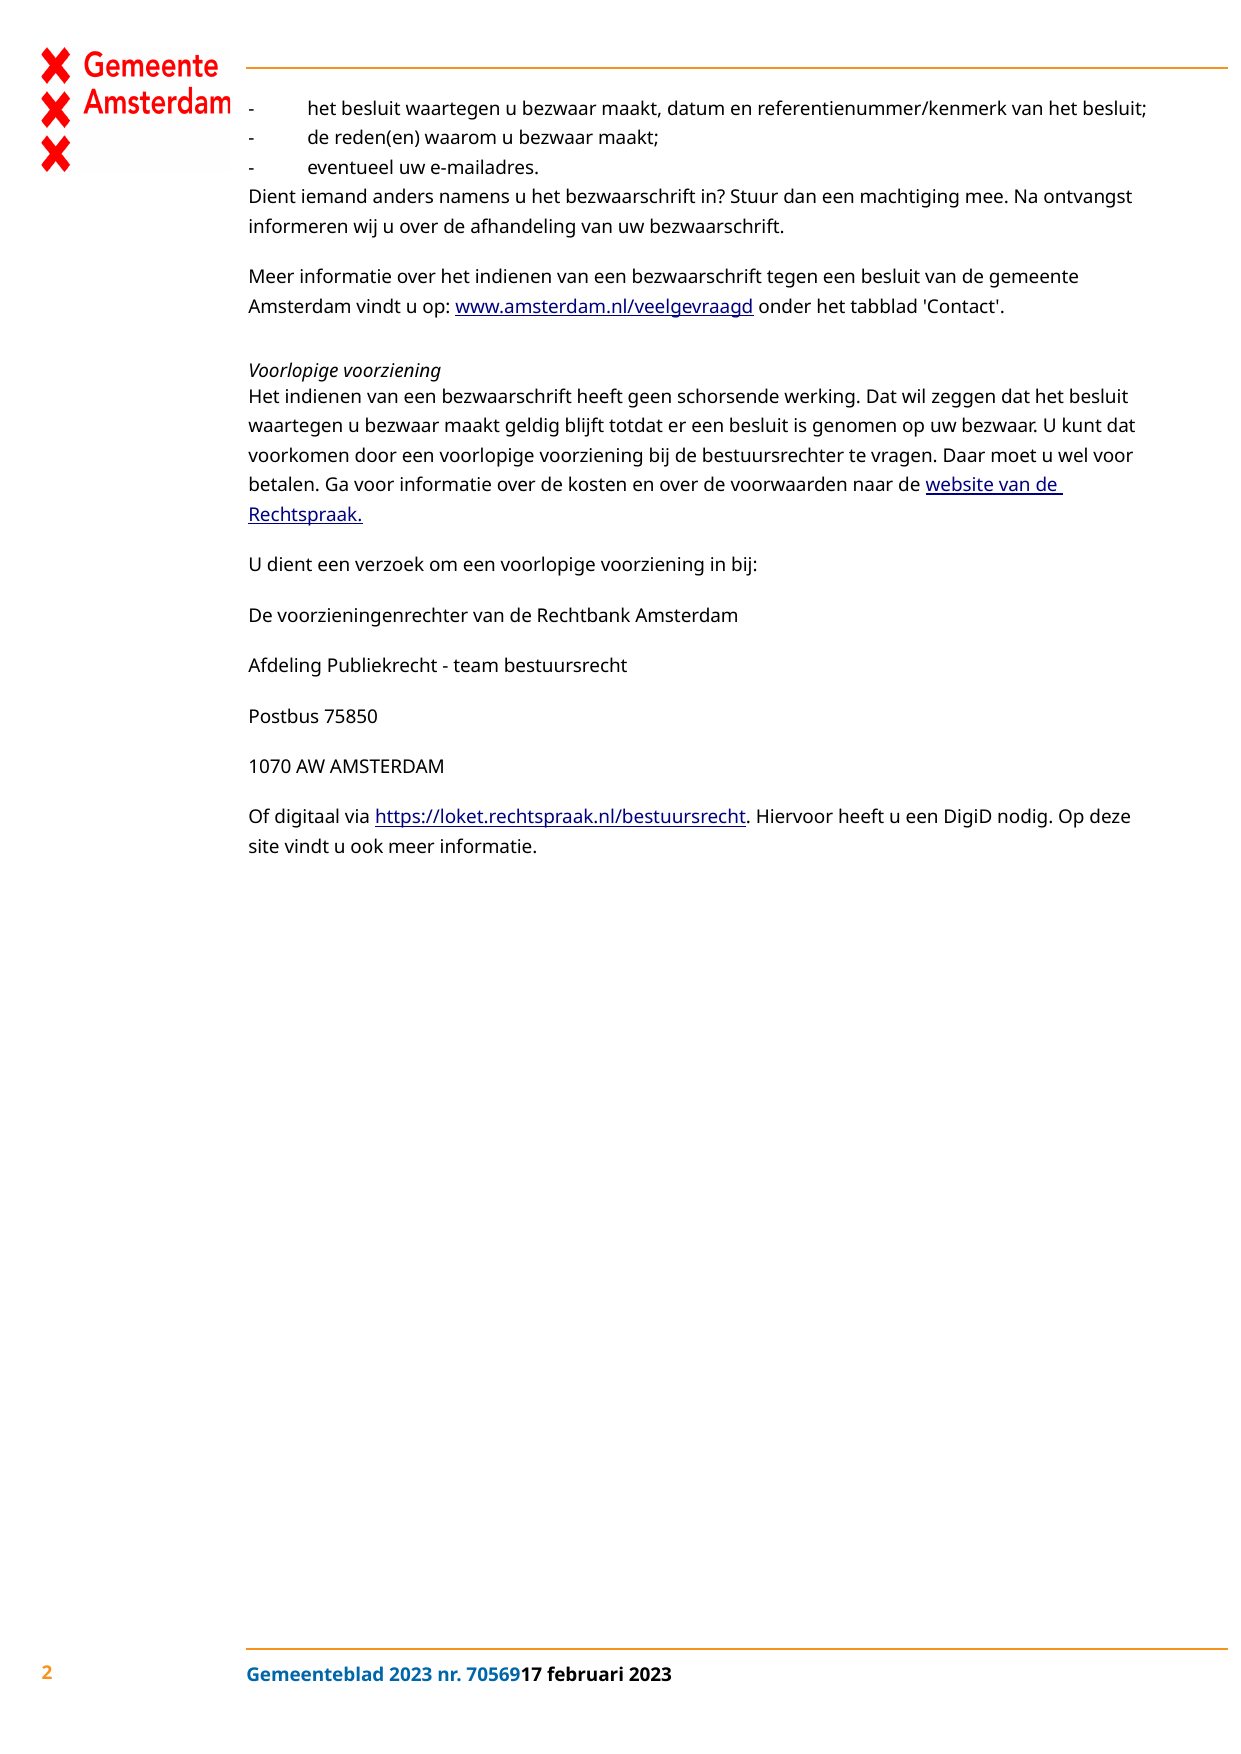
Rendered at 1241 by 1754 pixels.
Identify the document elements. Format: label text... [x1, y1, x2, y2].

text Meer informatie over het indienen van een bezwaarschrift tegen een besluit van de gemeente Amsterdam vindt u op: www.amsterdam.nl/veelgevraagd onder het tabblad 'Contact'. [248, 263, 1152, 319]
text U dient een verzoek om een voorlopige voorziening in bij: [248, 552, 1152, 577]
text Of digitaal via https://loket.rechtspraak.nl/bestuursrecht. Hiervoor heeft u een DigiD nodig. Op deze site vindt u ook meer informatie. [248, 804, 1152, 859]
picture [41, 47, 231, 172]
list de reden(en) waarom u bezwaar maakt; [248, 124, 1152, 150]
text Afdeling Publiekrecht - team bestuursrecht [248, 652, 1152, 678]
text Voorlopige voorziening [248, 357, 1152, 383]
text Dient iemand anders namens u het bezwaarschrift in? Stuur dan een machtiging mee. Na ontvangst informeren wij u over de afhandeling van uw bezwaarschrift. [248, 183, 1152, 239]
text Postbus 75850 [248, 703, 1152, 728]
list het besluit waartegen u bezwaar maakt, datum en referentienummer/kenmerk van het besluit; [248, 95, 1152, 121]
text De voorzieningenrechter van de Rechtbank Amsterdam [248, 602, 1152, 628]
text Het indienen van een bezwaarschrift heeft geen schorsende werking. Dat wil zeggen dat het besluit waartegen u bezwaar maakt geldig blijft totdat er een besluit is genomen op uw bezwaar. U kunt dat voorkomen door een voorlopige voorziening bij de bestuursrechter te vragen. Daar moet u wel voor betalen. Ga voor informatie over de kosten en over de voorwaarden naar de website van de Rechtspraak. [248, 383, 1152, 527]
text 1070 AW AMSTERDAM [248, 753, 1152, 779]
list eventueel uw e-mailadres. [248, 154, 1152, 180]
